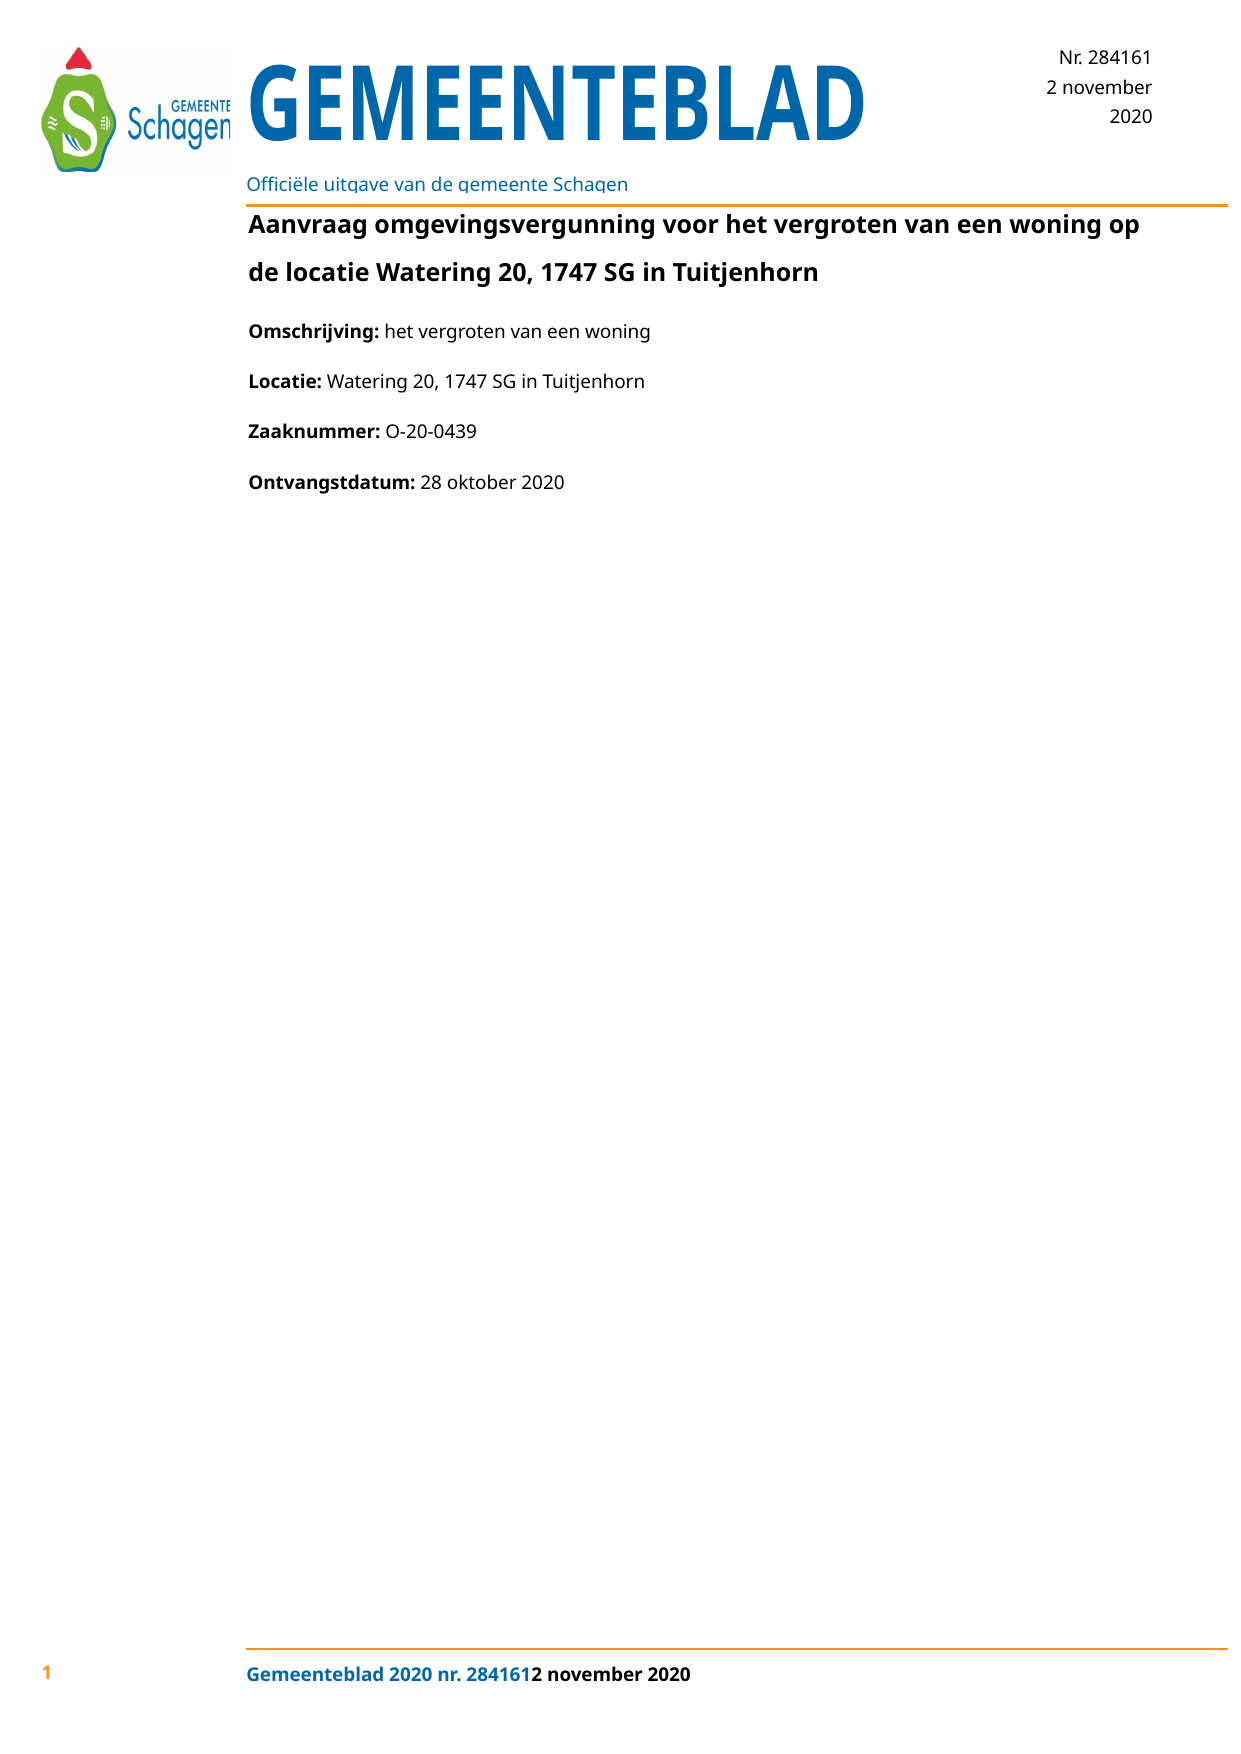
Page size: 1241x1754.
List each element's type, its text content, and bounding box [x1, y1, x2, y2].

text Aanvraag omgevingsvergunning voor het vergroten van een woning op de locatie Watering 20, 1747 SG in Tuitjenhorn [248, 207, 1152, 288]
text Omschrijving: het vergroten van een woning [248, 318, 1152, 344]
text Zaaknummer: O-20-0439 [248, 419, 1152, 444]
picture [41, 47, 231, 172]
text Ontvangstdatum: 28 oktober 2020 [248, 469, 1152, 495]
text Locatie: Watering 20, 1747 SG in Tuitjenhorn [248, 368, 1152, 394]
